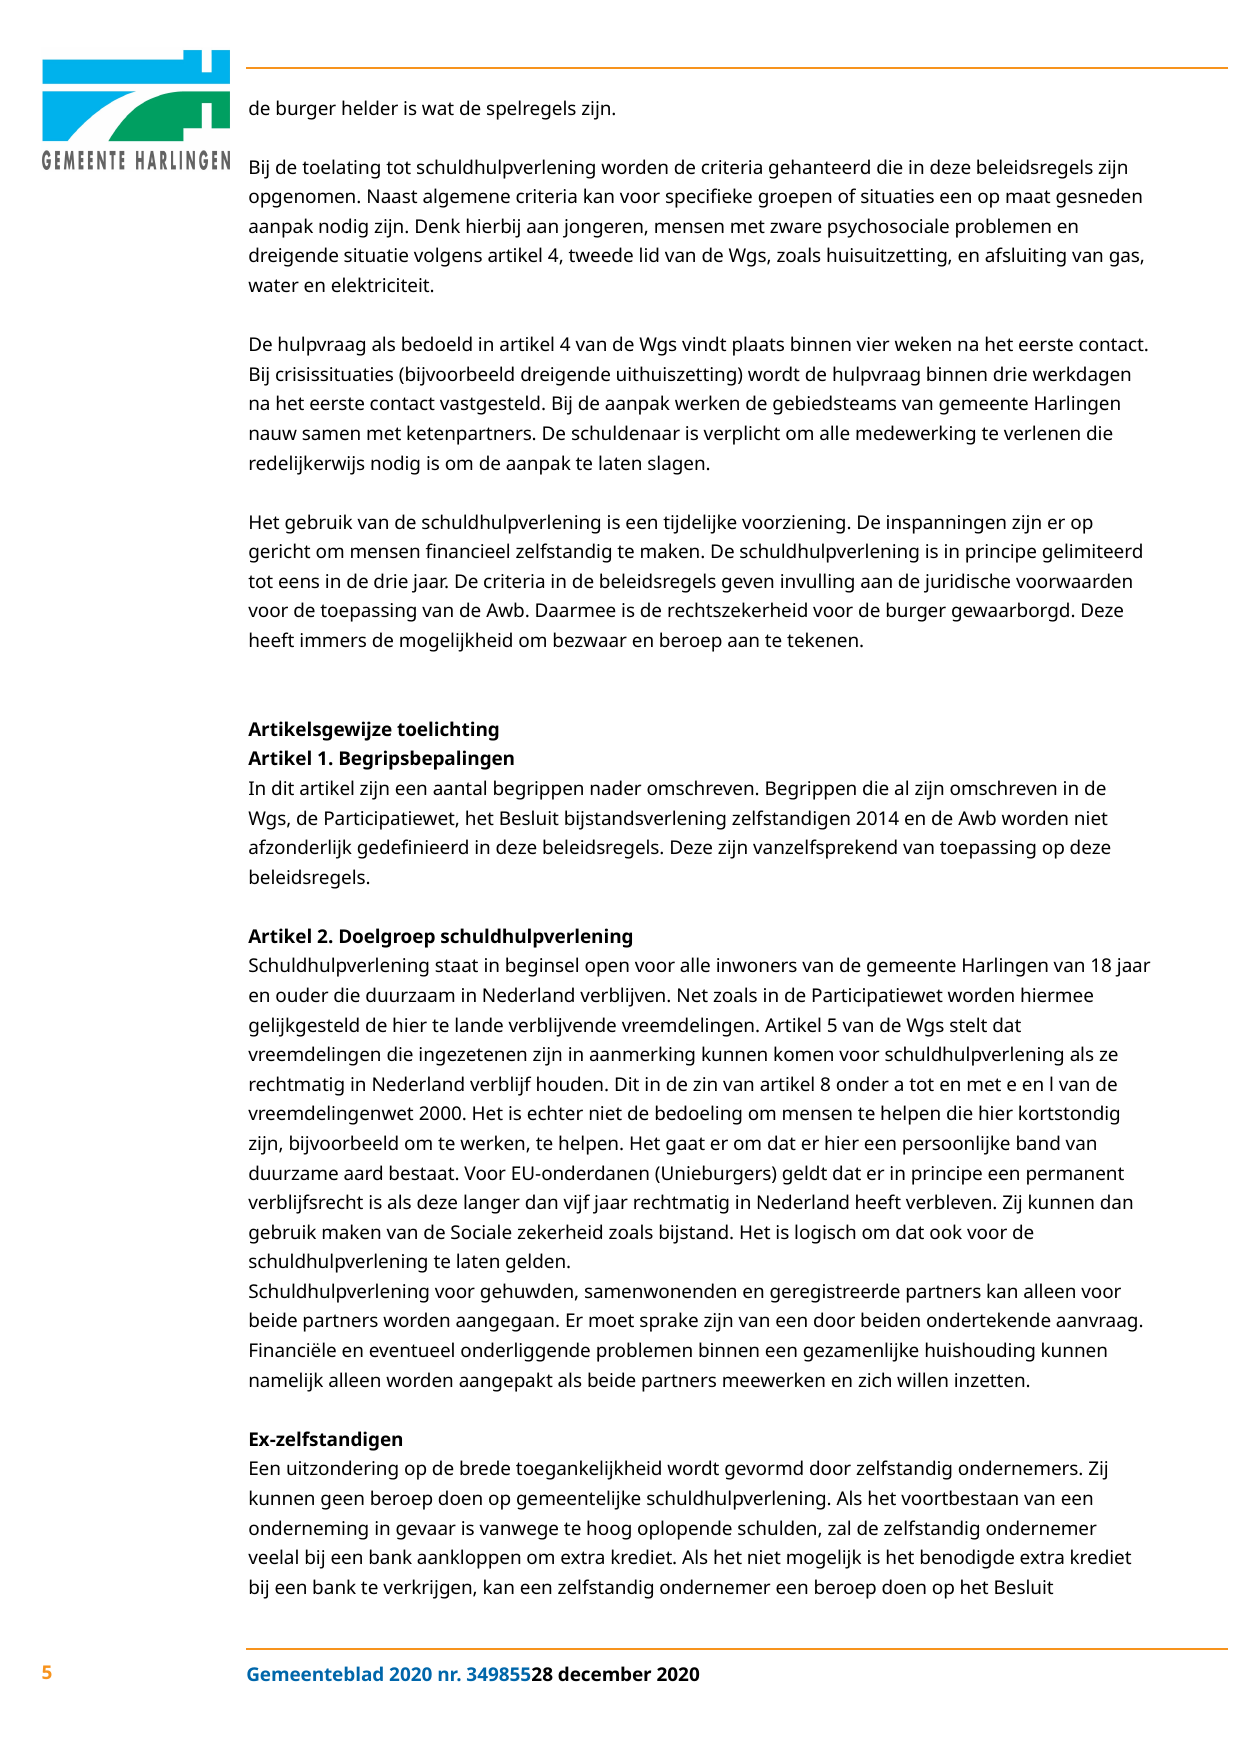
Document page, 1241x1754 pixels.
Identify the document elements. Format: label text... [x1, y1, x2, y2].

text Een uitzondering op de brede toegankelijkheid wordt gevormd door zelfstandig ondernemers. Zij kunnen geen beroep doen op gemeentelijke schuldhulpverlening. Als het voortbestaan van een onderneming in gevaar is vanwege te hoog oplopende schulden, zal de zelfstandig ondernemer veelal bij een bank aankloppen om extra krediet. Als het niet mogelijk is het benodigde extra krediet bij een bank te verkrijgen, kan een zelfstandig ondernemer een beroep doen op het Besluit [248, 1456, 1152, 1600]
text De hulpvraag als bedoeld in artikel 4 van de Wgs vindt plaats binnen vier weken na het eerste contact. Bij crisissituaties (bijvoorbeeld dreigende uithuiszetting) wordt de hulpvraag binnen drie werkdagen na het eerste contact vastgesteld. Bij de aanpak werken de gebiedsteams van gemeente Harlingen nauw samen met ketenpartners. De schuldenaar is verplicht om alle medewerking te verlenen die redelijkerwijs nodig is om de aanpak te laten slagen. [248, 331, 1152, 476]
text Bij de toelating tot schuldhulpverlening worden de criteria gehanteerd die in deze beleidsregels zijn opgenomen. Naast algemene criteria kan voor specifieke groepen of situaties een op maat gesneden aanpak nodig zijn. Denk hierbij aan jongeren, mensen met zware psychosociale problemen en dreigende situatie volgens artikel 4, tweede lid van de Wgs, zoals huisuitzetting, en afsluiting van gas, water en elektriciteit. [248, 154, 1152, 298]
text Ex-zelfstandigen [248, 1426, 1152, 1452]
picture [41, 47, 231, 172]
text Schuldhulpverlening voor gehuwden, samenwonenden en geregistreerde partners kan alleen voor beide partners worden aangegaan. Er moet sprake zijn van een door beiden ondertekende aanvraag. Financiële en eventueel onderliggende problemen binnen een gezamenlijke huishouding kunnen namelijk alleen worden aangepakt als beide partners meewerken en zich willen inzetten. [248, 1278, 1152, 1393]
text Schuldhulpverlening staat in beginsel open voor alle inwoners van de gemeente Harlingen van 18 jaar en ouder die duurzaam in Nederland verblijven. Net zoals in de Participatiewet worden hiermee gelijkgesteld de hier te lande verblijvende vreemdelingen. Artikel 5 van de Wgs stelt dat vreemdelingen die ingezetenen zijn in aanmerking kunnen komen voor schuldhulpverlening als ze rechtmatig in Nederland verblijf houden. Dit in de zin van artikel 8 onder a tot en met e en l van de vreemdelingenwet 2000. Het is echter niet de bedoeling om mensen te helpen die hier kortstondig zijn, bijvoorbeeld om te werken, te helpen. Het gaat er om dat er hier een persoonlijke band van duurzame aard bestaat. Voor EU-onderdanen (Unieburgers) geldt dat er in principe een permanent verblijfsrecht is als deze langer dan vijf jaar rechtmatig in Nederland heeft verbleven. Zij kunnen dan gebruik maken van de Sociale zekerheid zoals bijstand. Het is logisch om dat ook voor de schuldhulpverlening te laten gelden. [248, 953, 1152, 1274]
text Artikelsgewijze toelichting [248, 716, 1152, 742]
text de burger helder is wat de spelregels zijn. [248, 95, 1152, 121]
text In dit artikel zijn een aantal begrippen nader omschreven. Begrippen die al zijn omschreven in de Wgs, de Participatiewet, het Besluit bijstandsverlening zelfstandigen 2014 en de Awb worden niet afzonderlijk gedefinieerd in deze beleidsregels. Deze zijn vanzelfsprekend van toepassing op deze beleidsregels. [248, 775, 1152, 890]
text Artikel 2. Doelgroep schuldhulpverlening [248, 923, 1152, 949]
text Artikel 1. Begripsbepalingen [248, 746, 1152, 771]
text Het gebruik van de schuldhulpverlening is een tijdelijke voorziening. De inspanningen zijn er op gericht om mensen financieel zelfstandig te maken. De schuldhulpverlening is in principe gelimiteerd tot eens in de drie jaar. De criteria in de beleidsregels geven invulling aan de juridische voorwaarden voor de toepassing van de Awb. Daarmee is de rechtszekerheid voor de burger gewaarborgd. Deze heeft immers de mogelijkheid om bezwaar en beroep aan te tekenen. [248, 509, 1152, 653]
